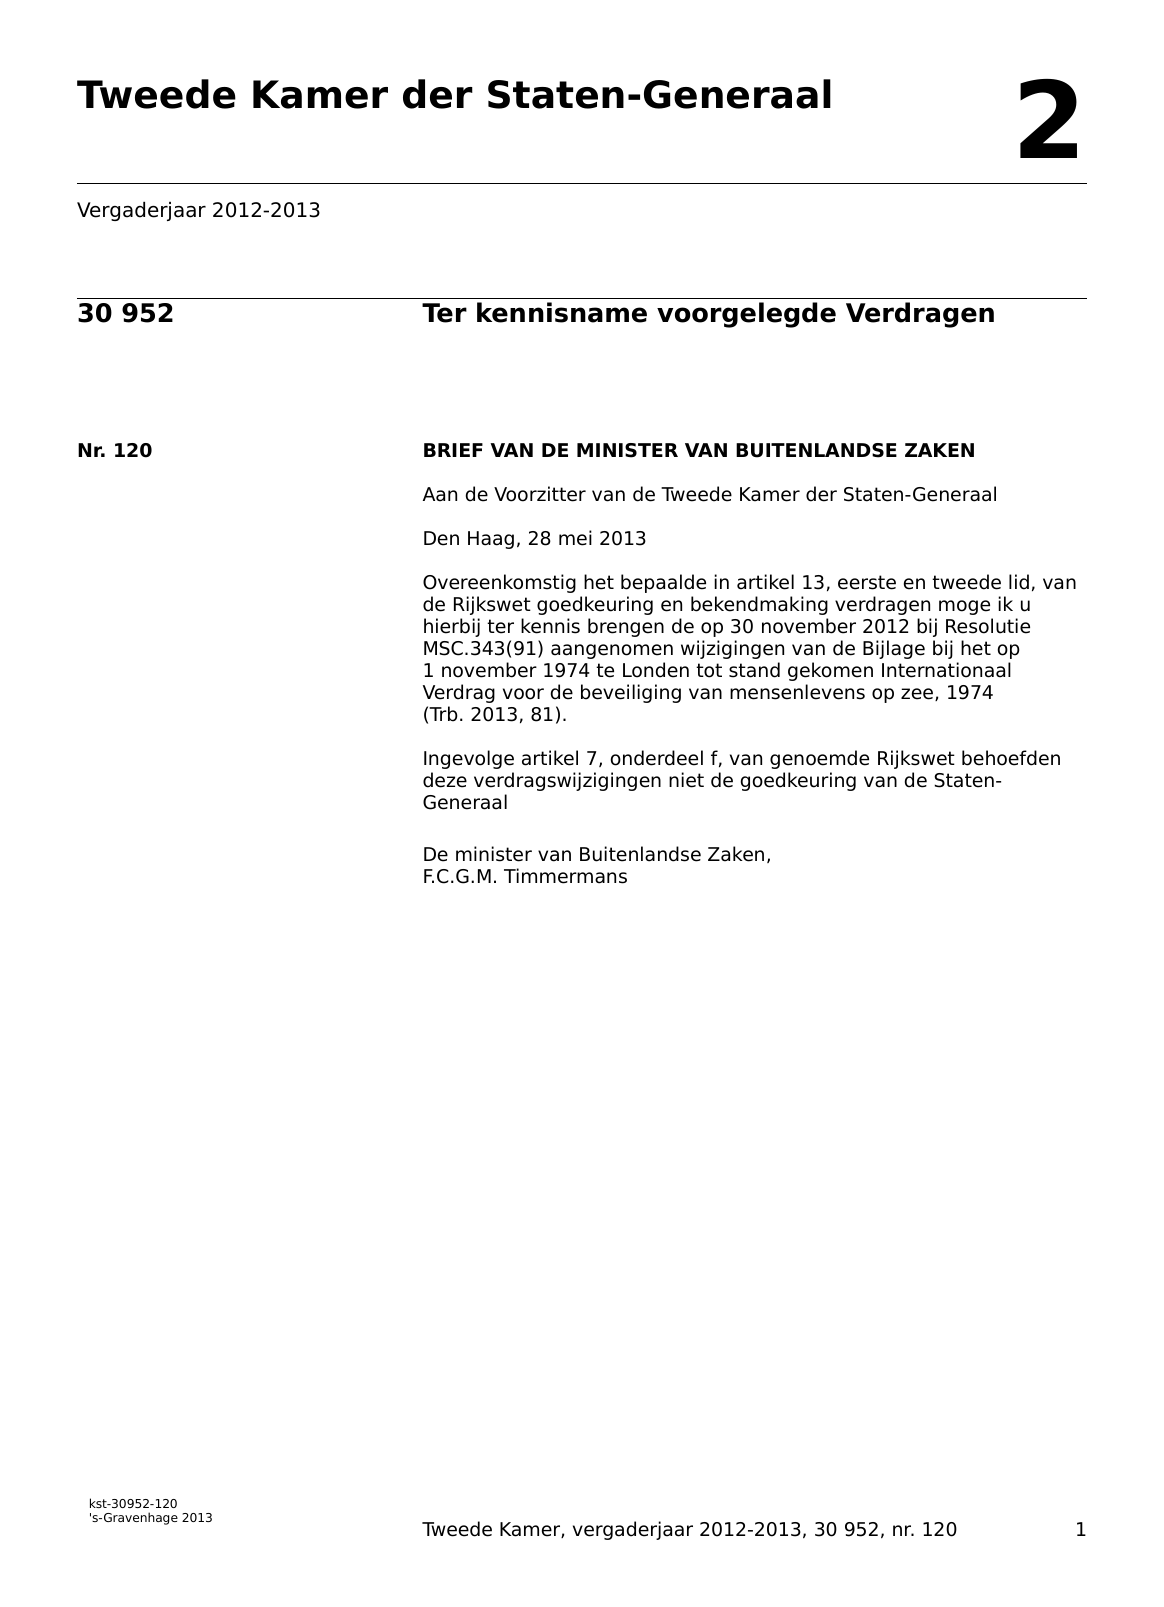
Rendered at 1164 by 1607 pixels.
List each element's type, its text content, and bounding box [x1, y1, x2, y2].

table_header Tweede Kamer der Staten-Generaal [77, 59, 886, 183]
text Den Haag, 28 mei 2013 [422, 528, 1087, 550]
table_header 2 [886, 59, 1087, 183]
table_cell Vergaderjaar 2012-2013 [77, 184, 1087, 298]
subtitle Nr. 120 BRIEF VAN DE MINISTER VAN BUITENLANDSE ZAKEN [77, 440, 1087, 462]
text 's-Gravenhage 2013 [88, 1511, 323, 1525]
text Overeenkomstig het bepaalde in artikel 13, eerste en tweede lid, van de Rijkswet goedkeuring en bekendmaking verdragen moge ik u hierbij ter kennis brengen de op 30 november 2012 bij Resolutie MSC.343(91) aangenomen wijzigingen van de Bijlage bij het op 1 november 1974 te Londen tot stand gekomen Internationaal Verdrag voor de beveiliging van mensenlevens op zee, 1974 (Trb. 2013, 81). [422, 572, 1087, 726]
text kst-30952-120 [88, 1497, 323, 1511]
text Ingevolge artikel 7, onderdeel f, van genoemde Rijkswet behoefden deze verdragswijzigingen niet de goedkeuring van de Staten-Generaal [422, 748, 1087, 814]
text De minister van Buitenlandse Zaken, F.C.G.M. Timmermans [422, 844, 1087, 888]
subtitle 30 952 Ter kennisname voorgelegde Verdragen [77, 299, 1087, 329]
text Aan de Voorzitter van de Tweede Kamer der Staten-Generaal [422, 484, 1087, 506]
